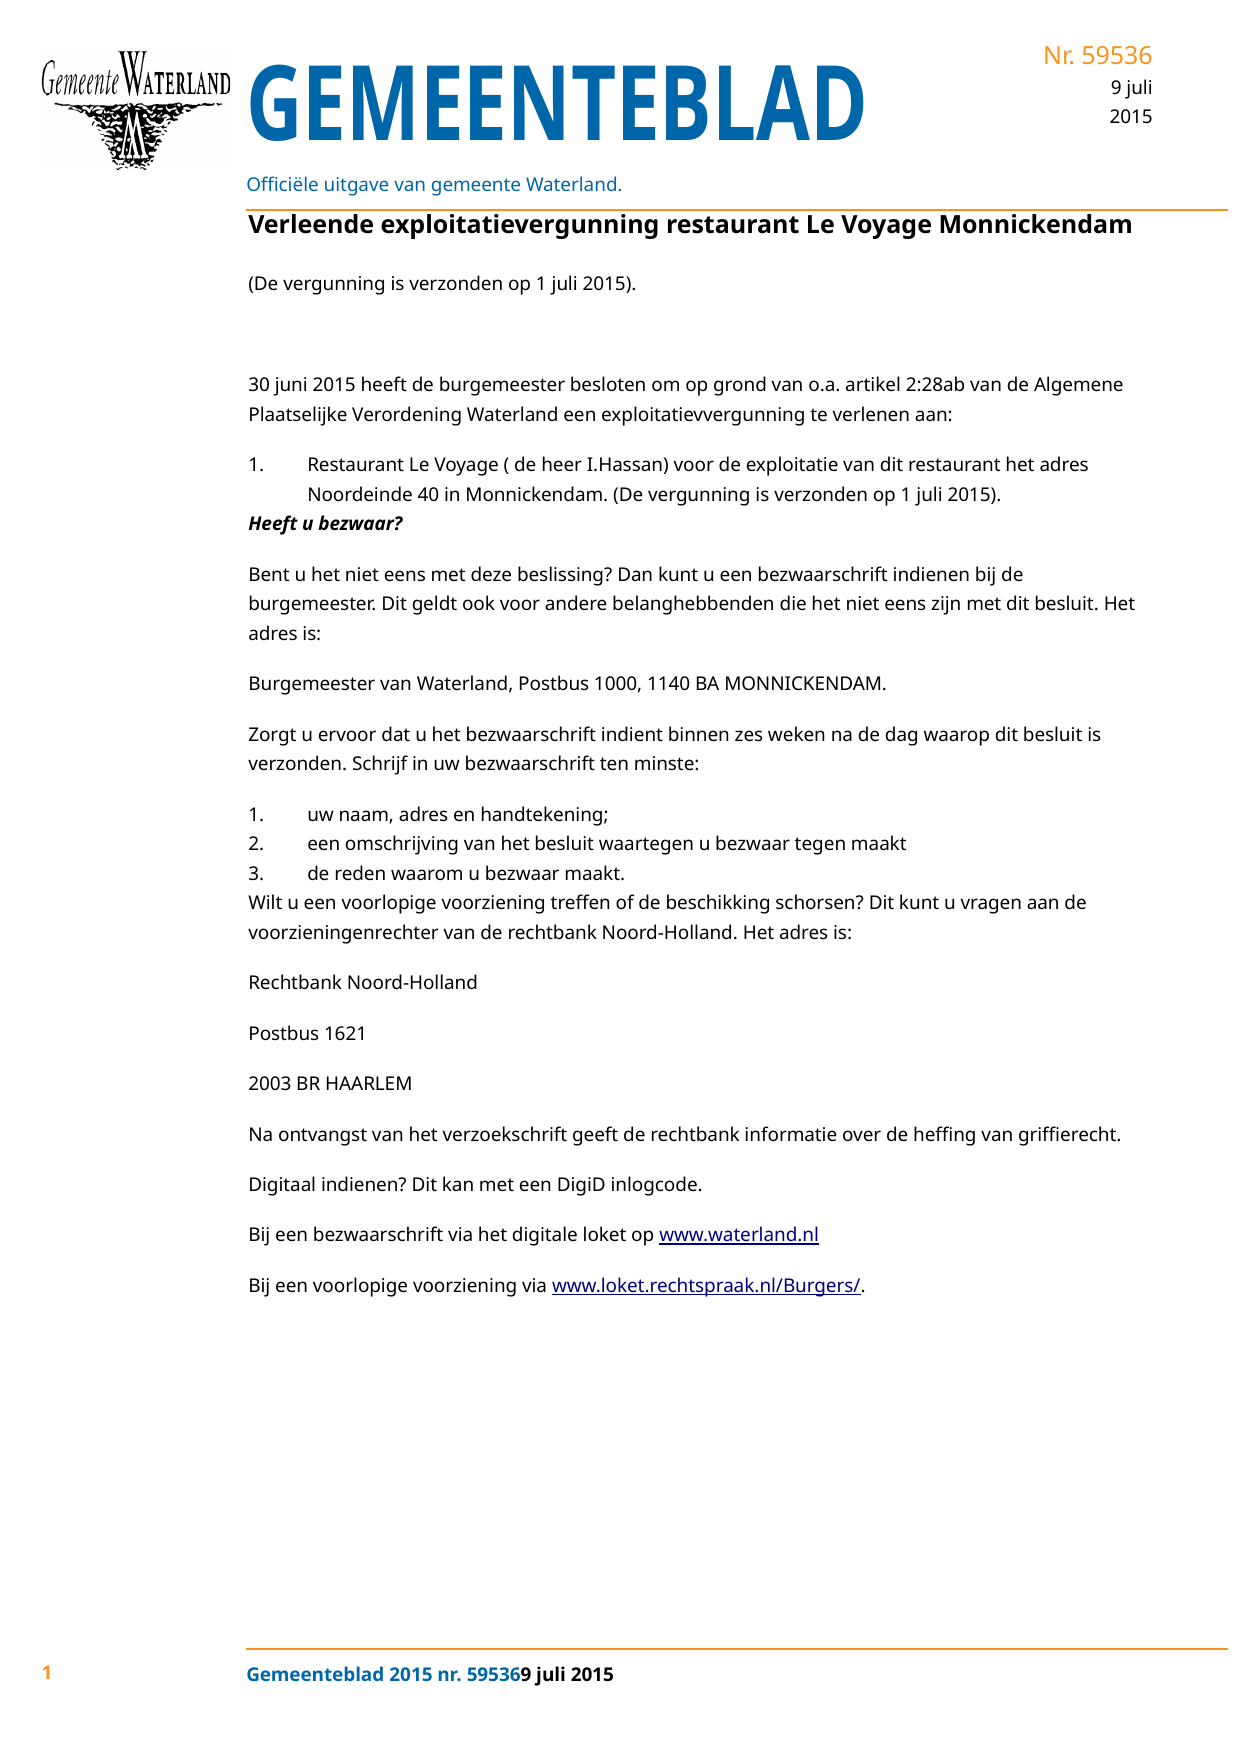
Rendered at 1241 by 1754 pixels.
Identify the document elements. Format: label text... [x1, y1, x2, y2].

list de reden waarom u bezwaar maakt. [248, 860, 1152, 886]
text 30 juni 2015 heeft de burgemeester besloten om op grond van o.a. artikel 2:28ab van de Algemene Plaatselijke Verordening Waterland een exploitatievvergunning te verlenen aan: [248, 371, 1152, 426]
text Rechtbank Noord-Holland [248, 969, 1152, 995]
text Na ontvangst van het verzoekschrift geeft de rechtbank informatie over de heffing van griffierecht. [248, 1121, 1152, 1146]
picture [41, 47, 231, 172]
text Heeft u bezwaar? [248, 510, 1152, 536]
text Burgemeester van Waterland, Postbus 1000, 1140 BA MONNICKENDAM. [248, 670, 1152, 696]
list een omschrijving van het besluit waartegen u bezwaar tegen maakt [248, 830, 1152, 856]
text Wilt u een voorlopige voorziening treffen of de beschikking schorsen? Dit kunt u vragen aan de voorzieningenrechter van de rechtbank Noord-Holland. Het adres is: [248, 889, 1152, 945]
text 2003 BR HAARLEM [248, 1070, 1152, 1096]
text Digitaal indienen? Dit kan met een DigiD inlogcode. [248, 1171, 1152, 1197]
text (De vergunning is verzonden op 1 juli 2015). [248, 270, 1152, 296]
text Bij een bezwaarschrift via het digitale loket op www.waterland.nl [248, 1222, 1152, 1247]
text Verleende exploitatievergunning restaurant Le Voyage Monnickendam [248, 211, 1152, 241]
list uw naam, adres en handtekening; [248, 801, 1152, 826]
text Postbus 1621 [248, 1020, 1152, 1046]
text Bent u het niet eens met deze beslissing? Dan kunt u een bezwaarschrift indienen bij de burgemeester. Dit geldt ook voor andere belanghebbenden die het niet eens zijn met dit besluit. Het adres is: [248, 561, 1152, 646]
list Restaurant Le Voyage ( de heer I.Hassan) voor de exploitatie van dit restaurant het adres Noordeinde 40 in Monnickendam. (De vergunning is verzonden op 1 juli 2015). [248, 451, 1152, 506]
text Zorgt u ervoor dat u het bezwaarschrift indient binnen zes weken na de dag waarop dit besluit is verzonden. Schrijf in uw bezwaarschrift ten minste: [248, 721, 1152, 776]
text Bij een voorlopige voorziening via www.loket.rechtspraak.nl/Burgers/. [248, 1272, 1152, 1298]
